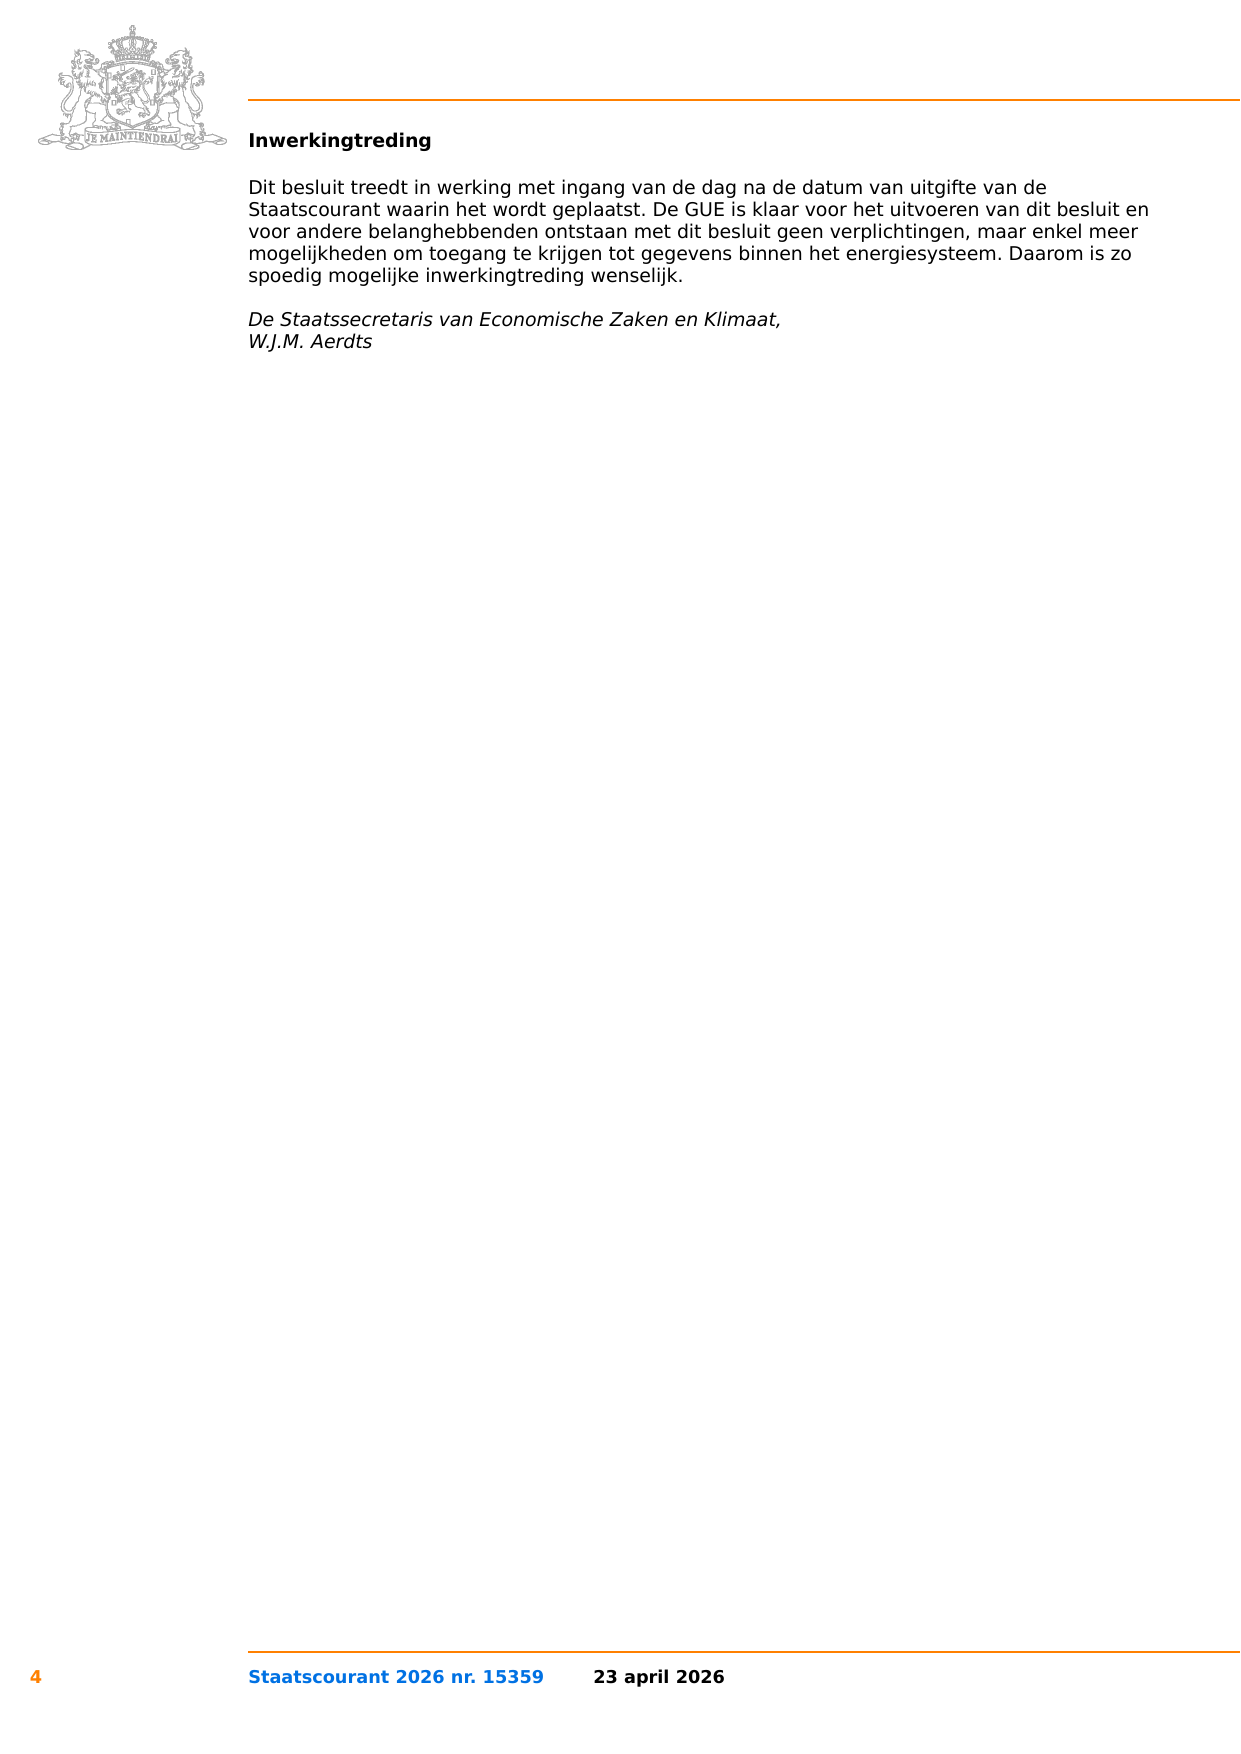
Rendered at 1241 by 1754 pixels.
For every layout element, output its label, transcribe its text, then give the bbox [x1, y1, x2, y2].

text De Staatssecretaris van Economische Zaken en Klimaat, W.J.M. Aerdts [248, 309, 1163, 353]
text Dit besluit treedt in werking met ingang van de dag na de datum van uitgifte van de Staatscourant waarin het wordt geplaatst. De GUE is klaar voor het uitvoeren van dit besluit en voor andere belanghebbenden ontstaan met dit besluit geen verplichtingen, maar enkel meer mogelijkheden om toegang te krijgen tot gegevens binnen het energiesysteem. Daarom is zo spoedig mogelijke inwerkingtreding wenselijk. [248, 177, 1163, 287]
subtitle Inwerkingtreding [248, 130, 1163, 152]
picture [38, 25, 227, 150]
